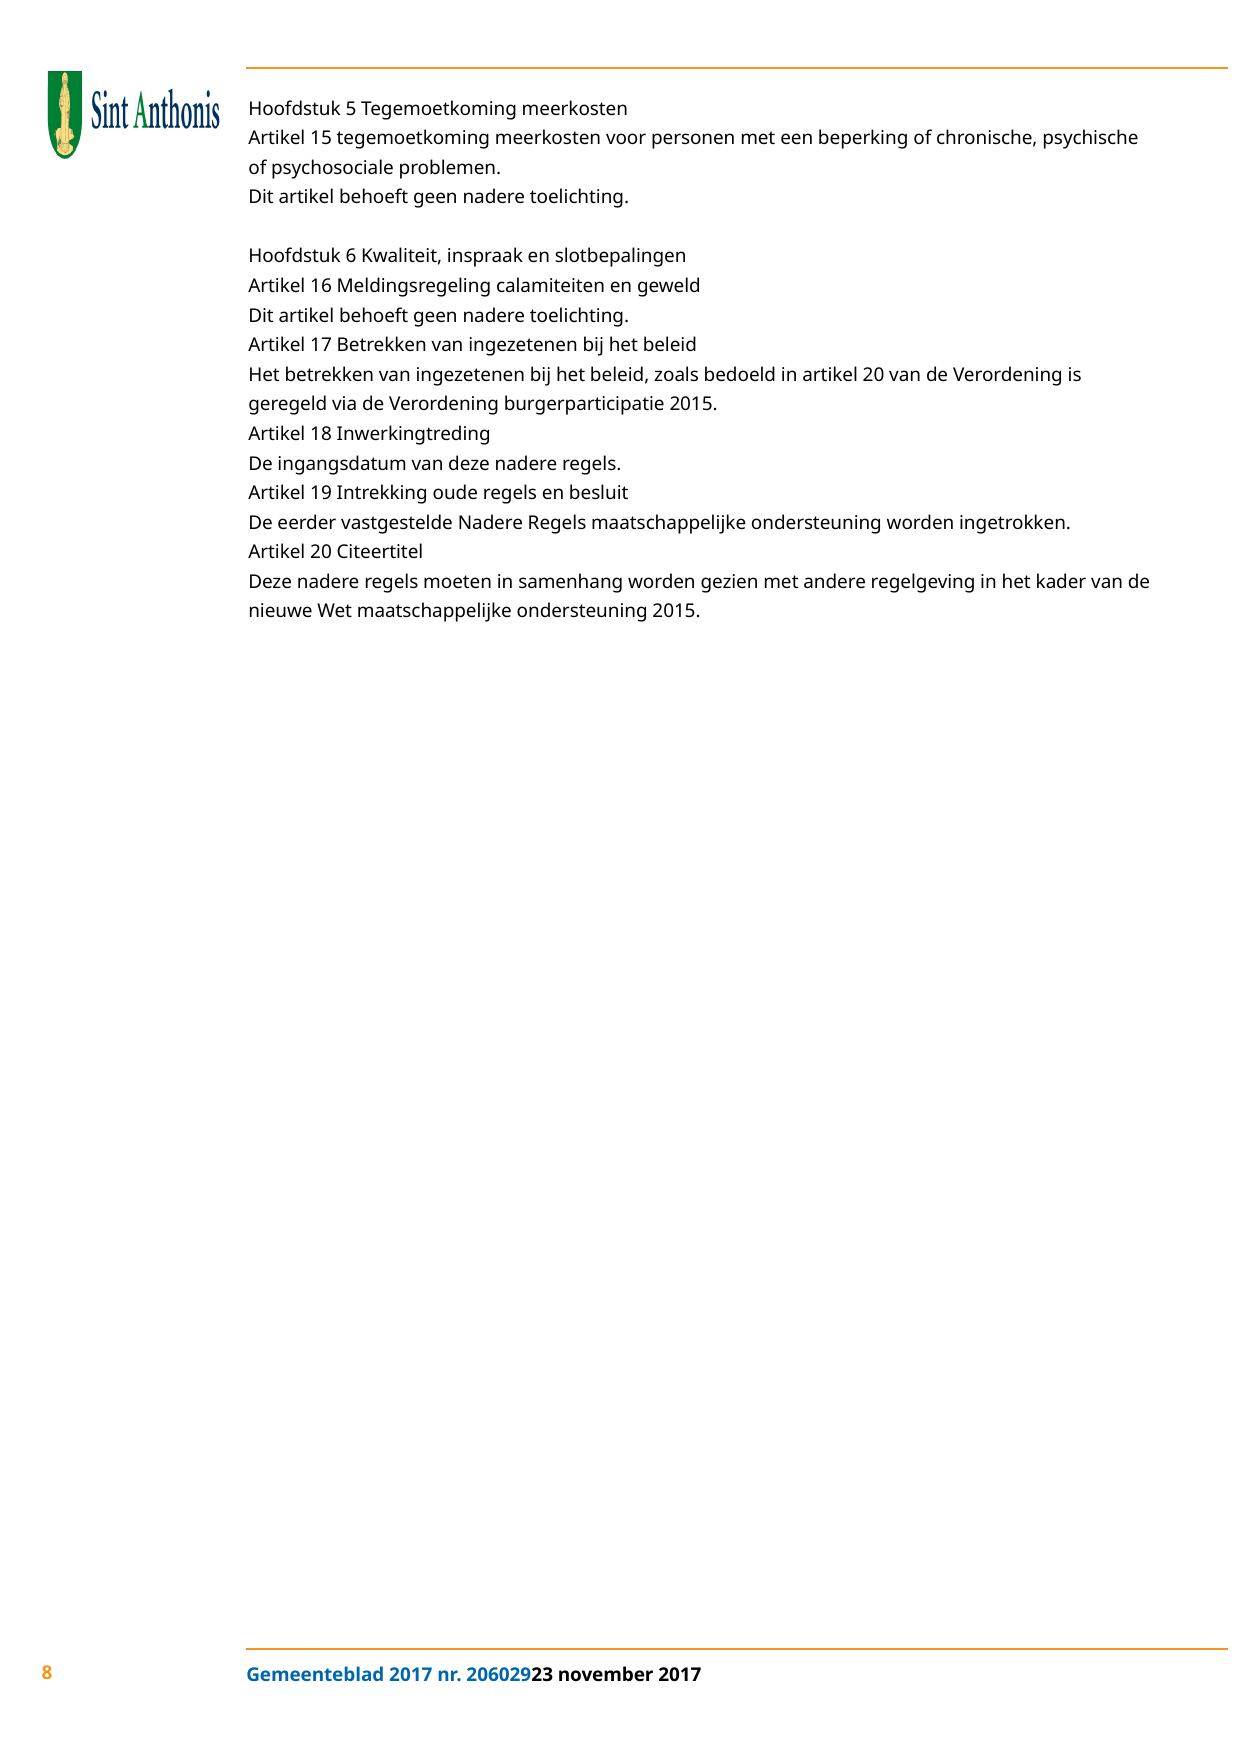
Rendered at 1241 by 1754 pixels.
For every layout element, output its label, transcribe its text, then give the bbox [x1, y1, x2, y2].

picture [41, 47, 231, 172]
text Het betrekken van ingezetenen bij het beleid, zoals bedoeld in artikel 20 van de Verordening is geregeld via de Verordening burgerparticipatie 2015. [248, 361, 1152, 416]
text Artikel 15 tegemoetkoming meerkosten voor personen met een beperking of chronische, psychische of psychosociale problemen. [248, 124, 1152, 180]
text Deze nadere regels moeten in samenhang worden gezien met andere regelgeving in het kader van de nieuwe Wet maatschappelijke ondersteuning 2015. [248, 568, 1152, 623]
text De ingangsdatum van deze nadere regels. [248, 450, 1152, 476]
text Artikel 20 Citeertitel [248, 538, 1152, 564]
text Artikel 18 Inwerkingtreding [248, 420, 1152, 446]
text Dit artikel behoeft geen nadere toelichting. [248, 183, 1152, 209]
text Hoofdstuk 6 Kwaliteit, inspraak en slotbepalingen [248, 243, 1152, 268]
text Artikel 19 Intrekking oude regels en besluit [248, 479, 1152, 505]
text De eerder vastgestelde Nadere Regels maatschappelijke ondersteuning worden ingetrokken. [248, 509, 1152, 535]
text Dit artikel behoeft geen nadere toelichting. [248, 302, 1152, 328]
text Artikel 17 Betrekken van ingezetenen bij het beleid [248, 331, 1152, 357]
text Hoofdstuk 5 Tegemoetkoming meerkosten [248, 95, 1152, 121]
text Artikel 16 Meldingsregeling calamiteiten en geweld [248, 272, 1152, 298]
